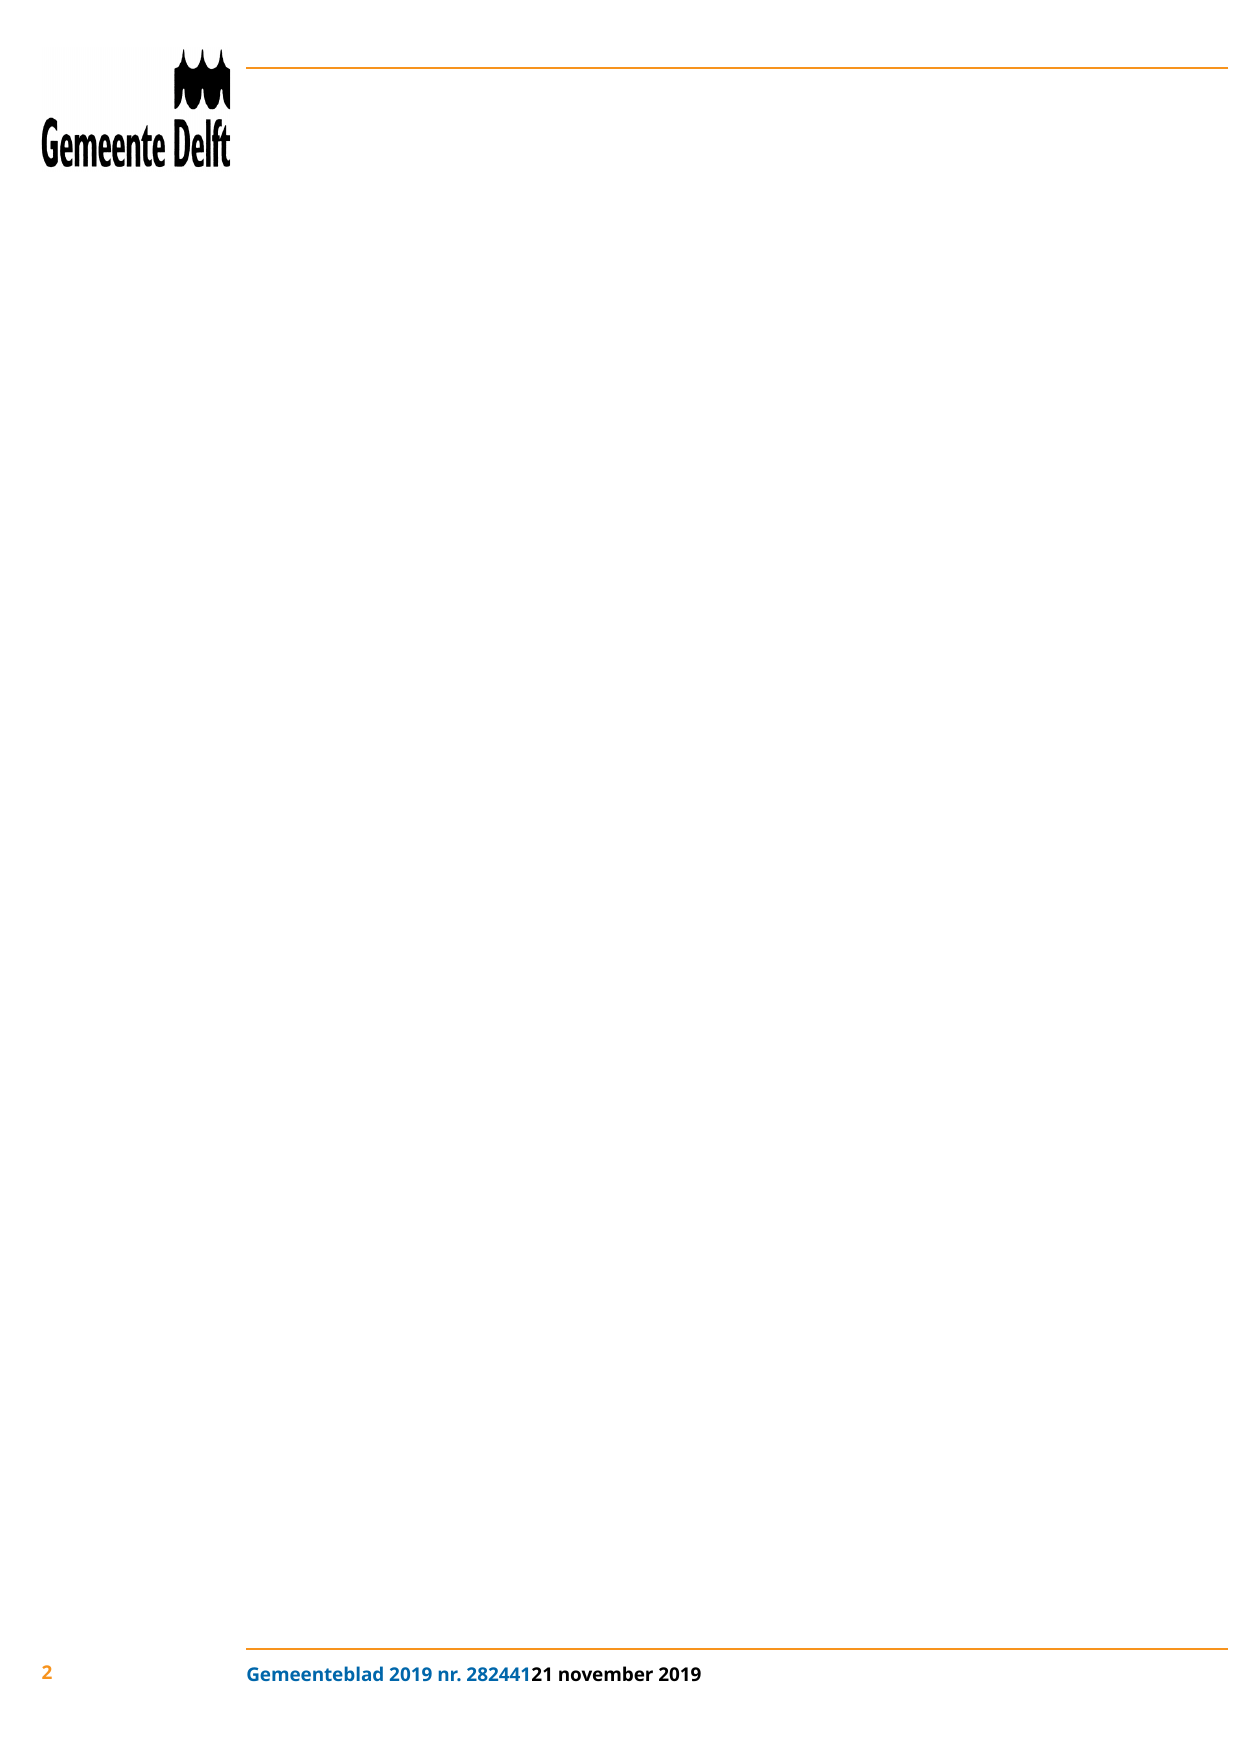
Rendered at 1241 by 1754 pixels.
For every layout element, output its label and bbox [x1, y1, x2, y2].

picture [41, 47, 231, 172]
